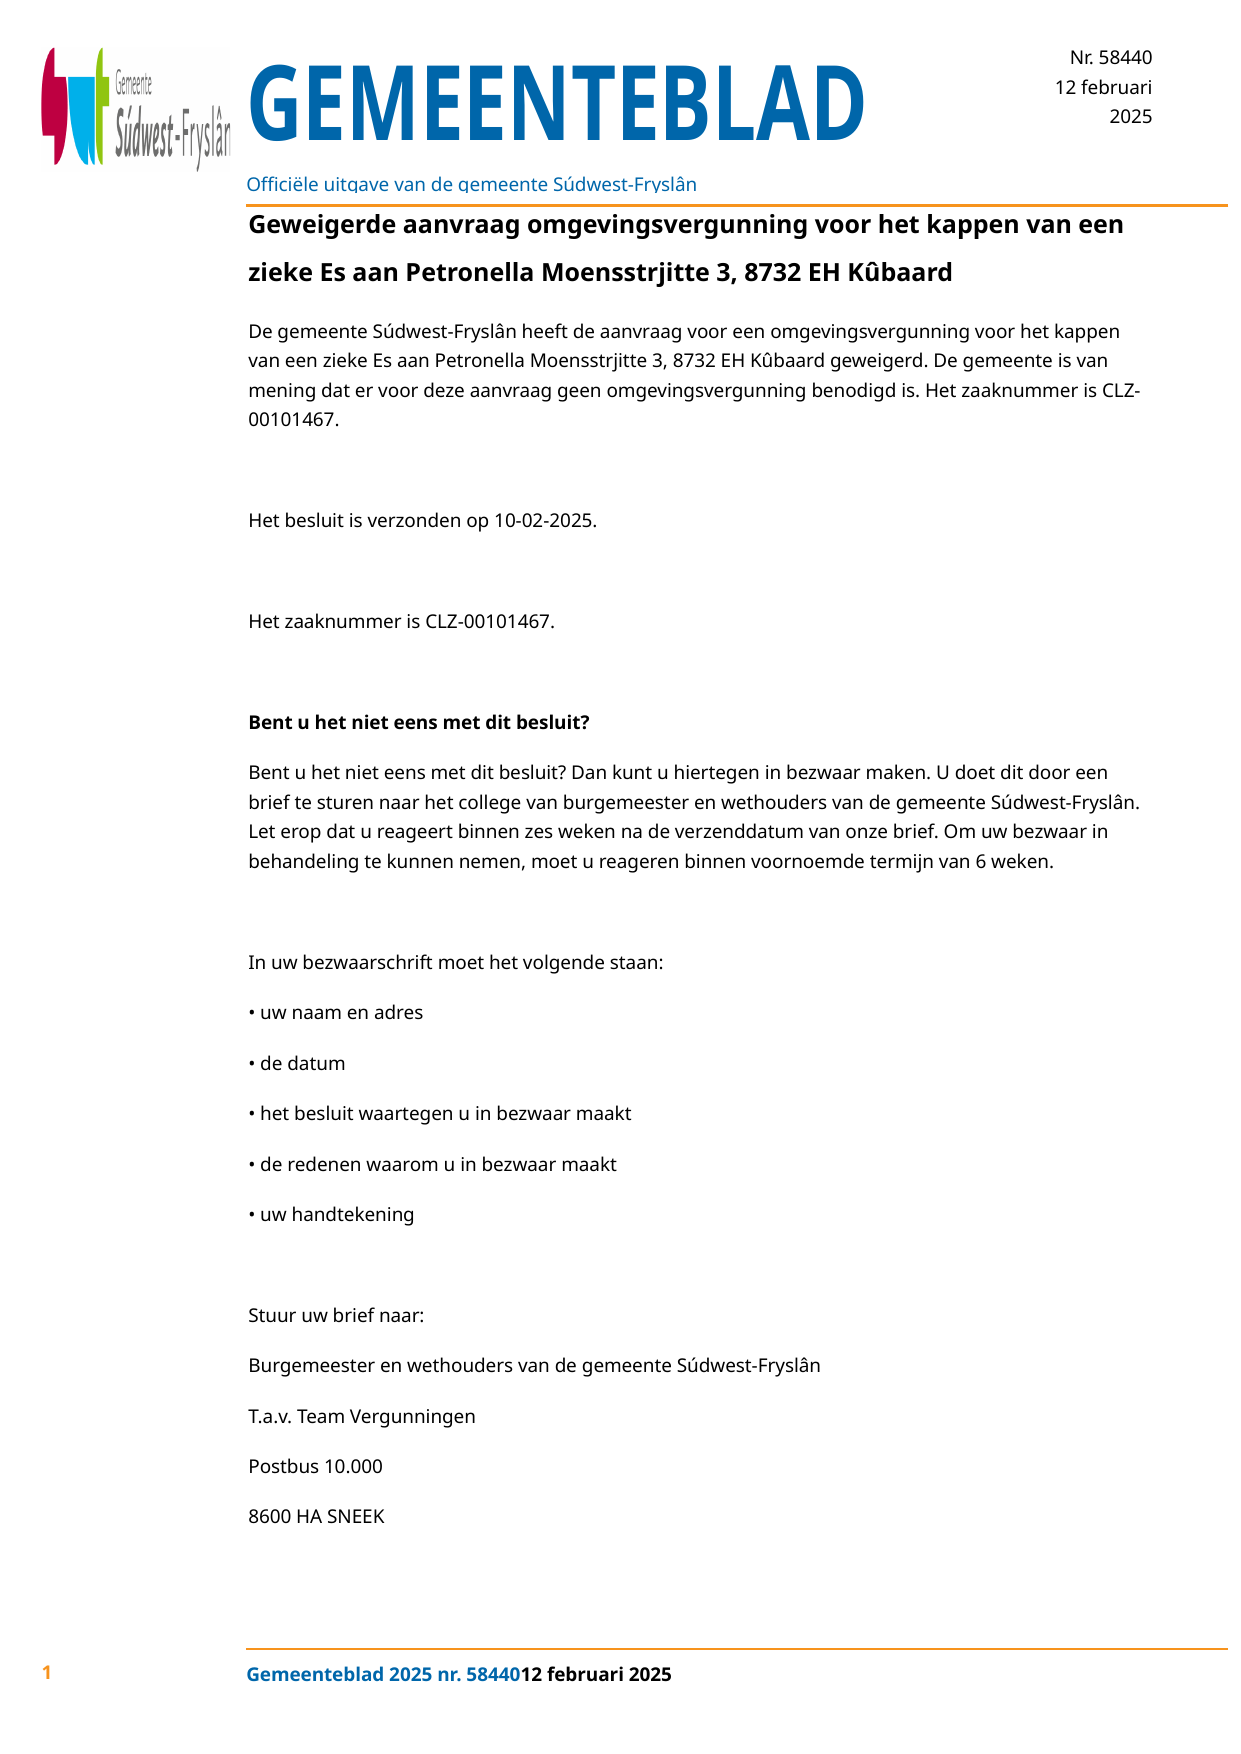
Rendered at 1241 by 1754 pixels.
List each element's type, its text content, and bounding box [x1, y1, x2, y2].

text Het besluit is verzonden op 10-02-2025. [248, 507, 1152, 533]
text • uw naam en adres [248, 999, 1152, 1025]
text • het besluit waartegen u in bezwaar maakt [248, 1100, 1152, 1126]
text Burgemeester en wethouders van de gemeente Súdwest-Fryslân [248, 1352, 1152, 1378]
text • de redenen waarom u in bezwaar maakt [248, 1151, 1152, 1177]
text Stuur uw brief naar: [248, 1302, 1152, 1328]
text Bent u het niet eens met dit besluit? Dan kunt u hiertegen in bezwaar maken. U doet dit door een brief te sturen naar het college van burgemeester en wethouders van de gemeente Súdwest-Fryslân. Let erop dat u reageert binnen zes weken na de verzenddatum van onze brief. Om uw bezwaar in behandeling te kunnen nemen, moet u reageren binnen voornoemde termijn van 6 weken. [248, 759, 1152, 874]
picture [41, 47, 231, 172]
text De gemeente Súdwest-Fryslân heeft de aanvraag voor een omgevingsvergunning voor het kappen van een zieke Es aan Petronella Moensstrjitte 3, 8732 EH Kûbaard geweigerd. De gemeente is van mening dat er voor deze aanvraag geen omgevingsvergunning benodigd is. Het zaaknummer is CLZ-00101467. [248, 318, 1152, 432]
text T.a.v. Team Vergunningen [248, 1403, 1152, 1429]
text • de datum [248, 1050, 1152, 1076]
text Het zaaknummer is CLZ-00101467. [248, 608, 1152, 634]
text Postbus 10.000 [248, 1453, 1152, 1479]
text Bent u het niet eens met dit besluit? [248, 709, 1152, 735]
text 8600 HA SNEEK [248, 1504, 1152, 1529]
text Geweigerde aanvraag omgevingsvergunning voor het kappen van een zieke Es aan Petronella Moensstrjitte 3, 8732 EH Kûbaard [248, 207, 1152, 288]
text • uw handtekening [248, 1201, 1152, 1227]
text In uw bezwaarschrift moet het volgende staan: [248, 949, 1152, 975]
